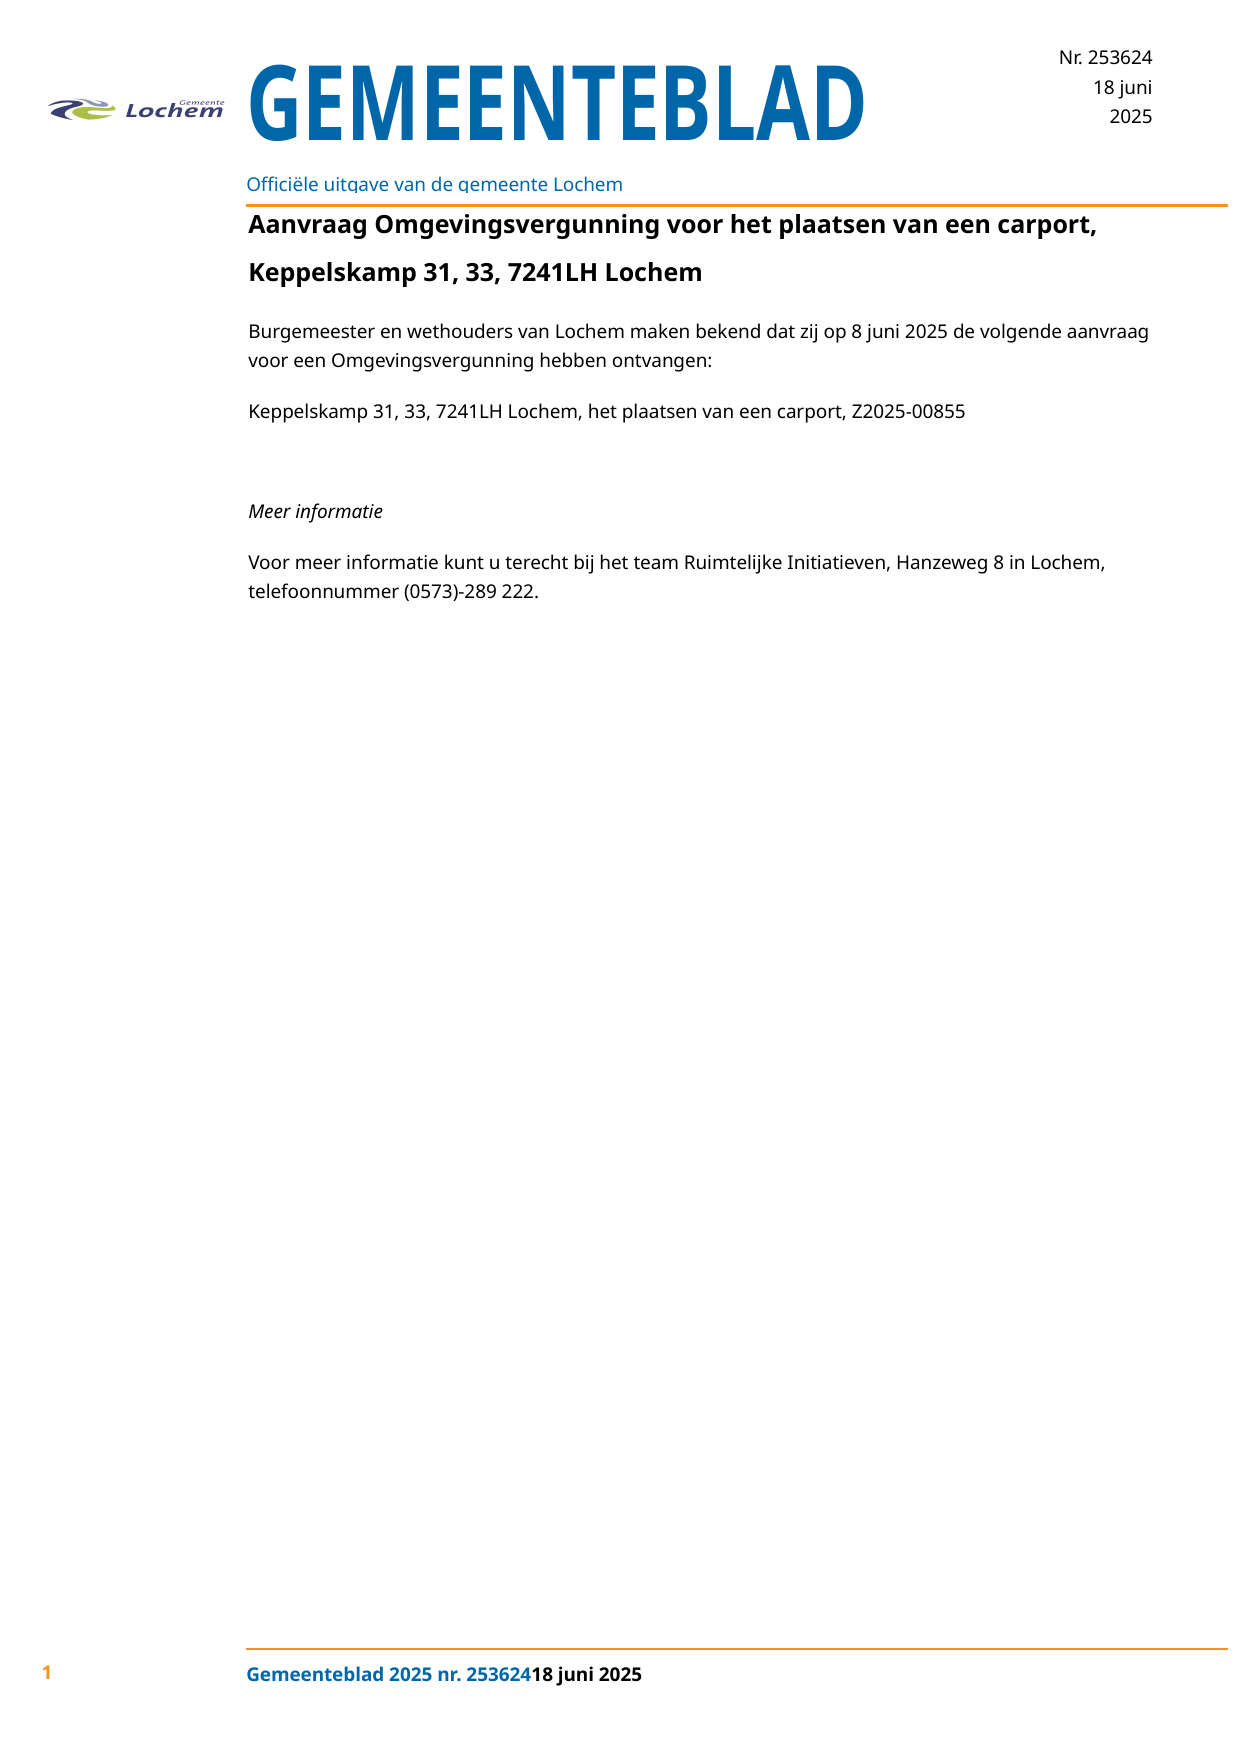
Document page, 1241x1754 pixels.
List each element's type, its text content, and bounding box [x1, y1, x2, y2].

text Aanvraag Omgevingsvergunning voor het plaatsen van een carport, Keppelskamp 31, 33, 7241LH Lochem [248, 207, 1152, 288]
text Burgemeester en wethouders van Lochem maken bekend dat zij op 8 juni 2025 de volgende aanvraag voor een Omgevingsvergunning hebben ontvangen: [248, 318, 1152, 373]
text Meer informatie [248, 499, 1152, 524]
text Keppelskamp 31, 33, 7241LH Lochem, het plaatsen van een carport, Z2025-00855 [248, 398, 1152, 424]
text Voor meer informatie kunt u terecht bij het team Ruimtelijke Initiatieven, Hanzeweg 8 in Lochem, telefoonnummer (0573)-289 222. [248, 549, 1152, 604]
picture [41, 47, 231, 172]
